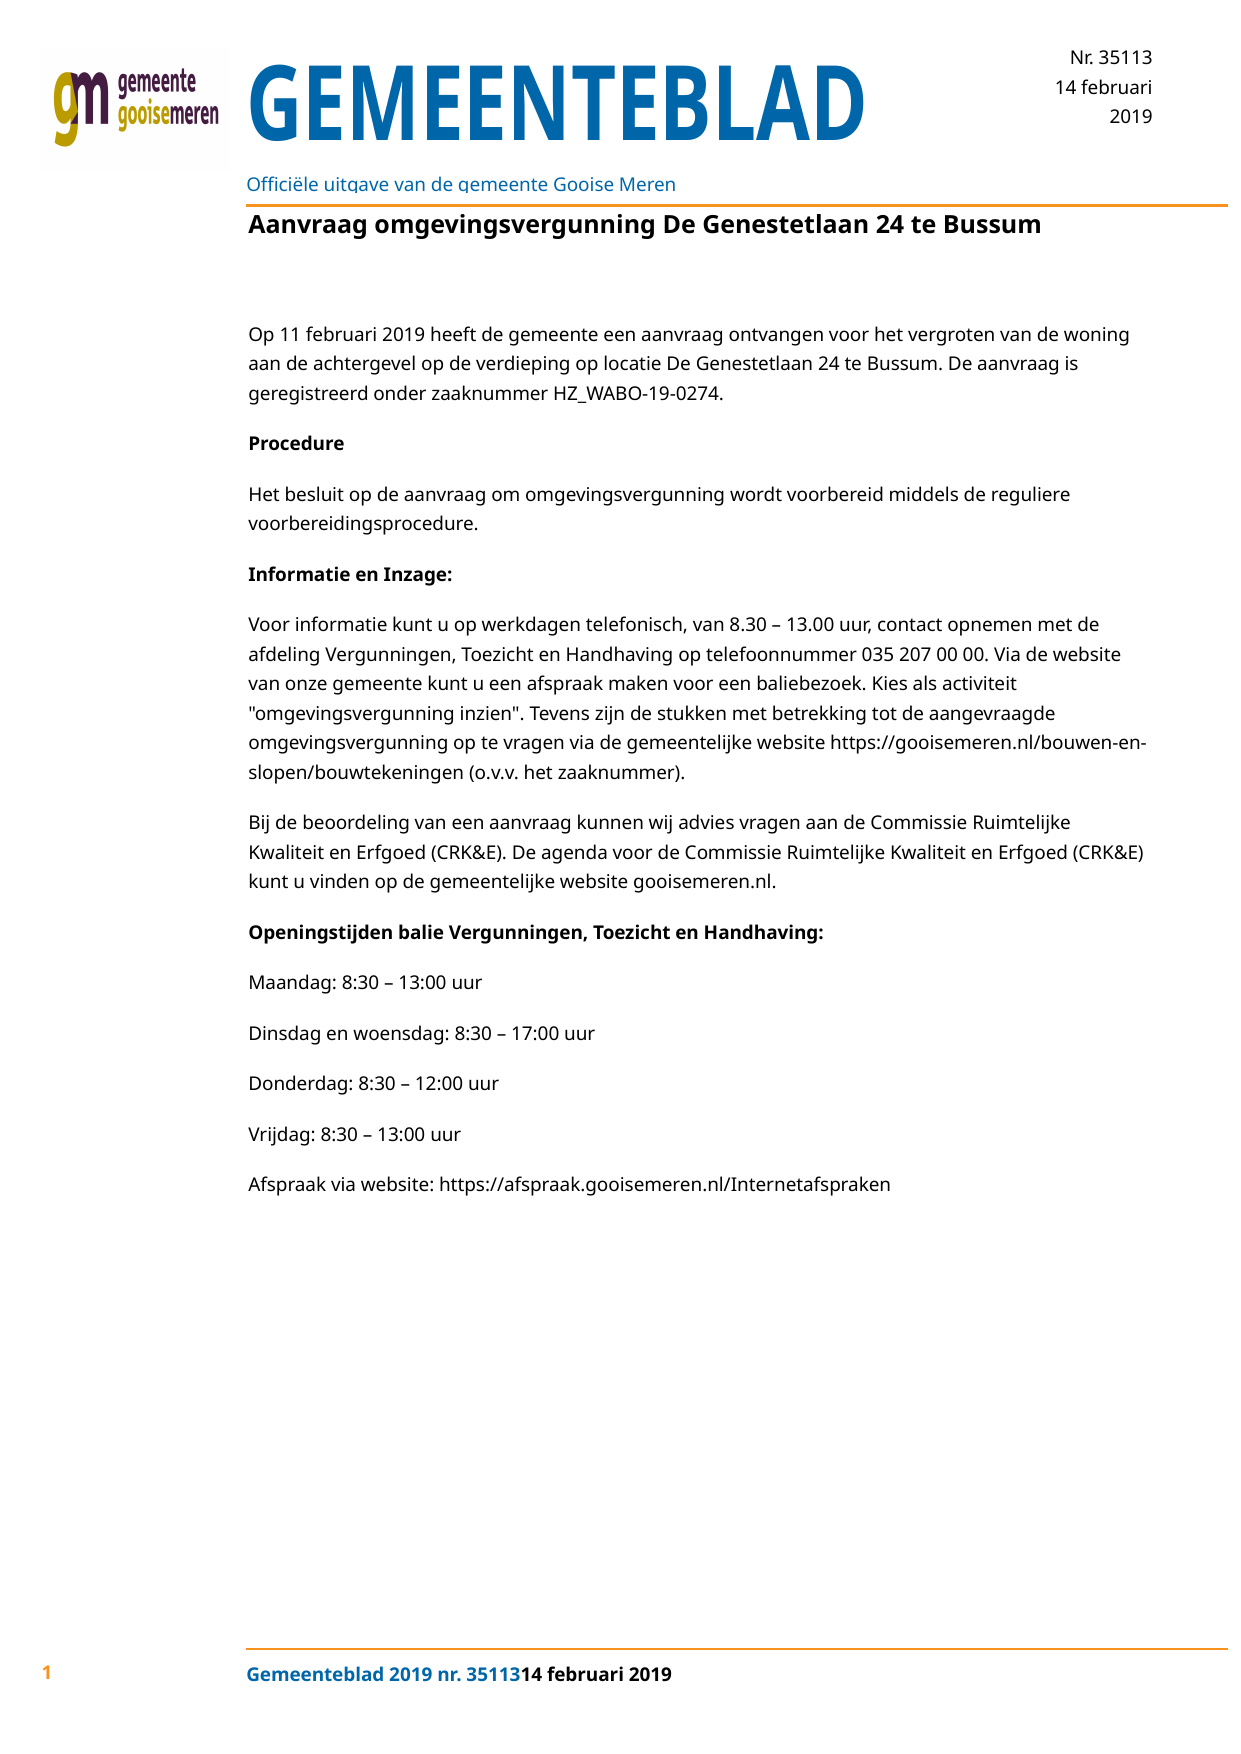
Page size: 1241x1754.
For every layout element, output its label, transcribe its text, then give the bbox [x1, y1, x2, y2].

picture [41, 47, 231, 172]
text Dinsdag en woensdag: 8:30 – 17:00 uur [248, 1020, 1152, 1046]
text Donderdag: 8:30 – 12:00 uur [248, 1070, 1152, 1096]
text Voor informatie kunt u op werkdagen telefonisch, van 8.30 – 13.00 uur, contact opnemen met de afdeling Vergunningen, Toezicht en Handhaving op telefoonnummer 035 207 00 00. Via de website van onze gemeente kunt u een afspraak maken voor een baliebezoek. Kies als activiteit "omgevingsvergunning inzien". Tevens zijn de stukken met betrekking tot de aangevraagde omgevingsvergunning op te vragen via de gemeentelijke website https://gooisemeren.nl/bouwen-en-slopen/bouwtekeningen (o.v.v. het zaaknummer). [248, 611, 1152, 785]
text Openingstijden balie Vergunningen, Toezicht en Handhaving: [248, 919, 1152, 945]
text Aanvraag omgevingsvergunning De Genestetlaan 24 te Bussum [248, 207, 1152, 241]
text Afspraak via website: https://afspraak.gooisemeren.nl/Internetafspraken [248, 1171, 1152, 1197]
text Informatie en Inzage: [248, 561, 1152, 586]
text Vrijdag: 8:30 – 13:00 uur [248, 1121, 1152, 1146]
text Bij de beoordeling van een aanvraag kunnen wij advies vragen aan de Commissie Ruimtelijke Kwaliteit en Erfgoed (CRK&E). De agenda voor de Commissie Ruimtelijke Kwaliteit en Erfgoed (CRK&E) kunt u vinden op de gemeentelijke website gooisemeren.nl. [248, 809, 1152, 894]
text Maandag: 8:30 – 13:00 uur [248, 969, 1152, 995]
text Het besluit op de aanvraag om omgevingsvergunning wordt voorbereid middels de reguliere voorbereidingsprocedure. [248, 481, 1152, 536]
text Procedure [248, 430, 1152, 456]
text Op 11 februari 2019 heeft de gemeente een aanvraag ontvangen voor het vergroten van de woning aan de achtergevel op de verdieping op locatie De Genestetlaan 24 te Bussum. De aanvraag is geregistreerd onder zaaknummer HZ_WABO-19-0274. [248, 321, 1152, 406]
